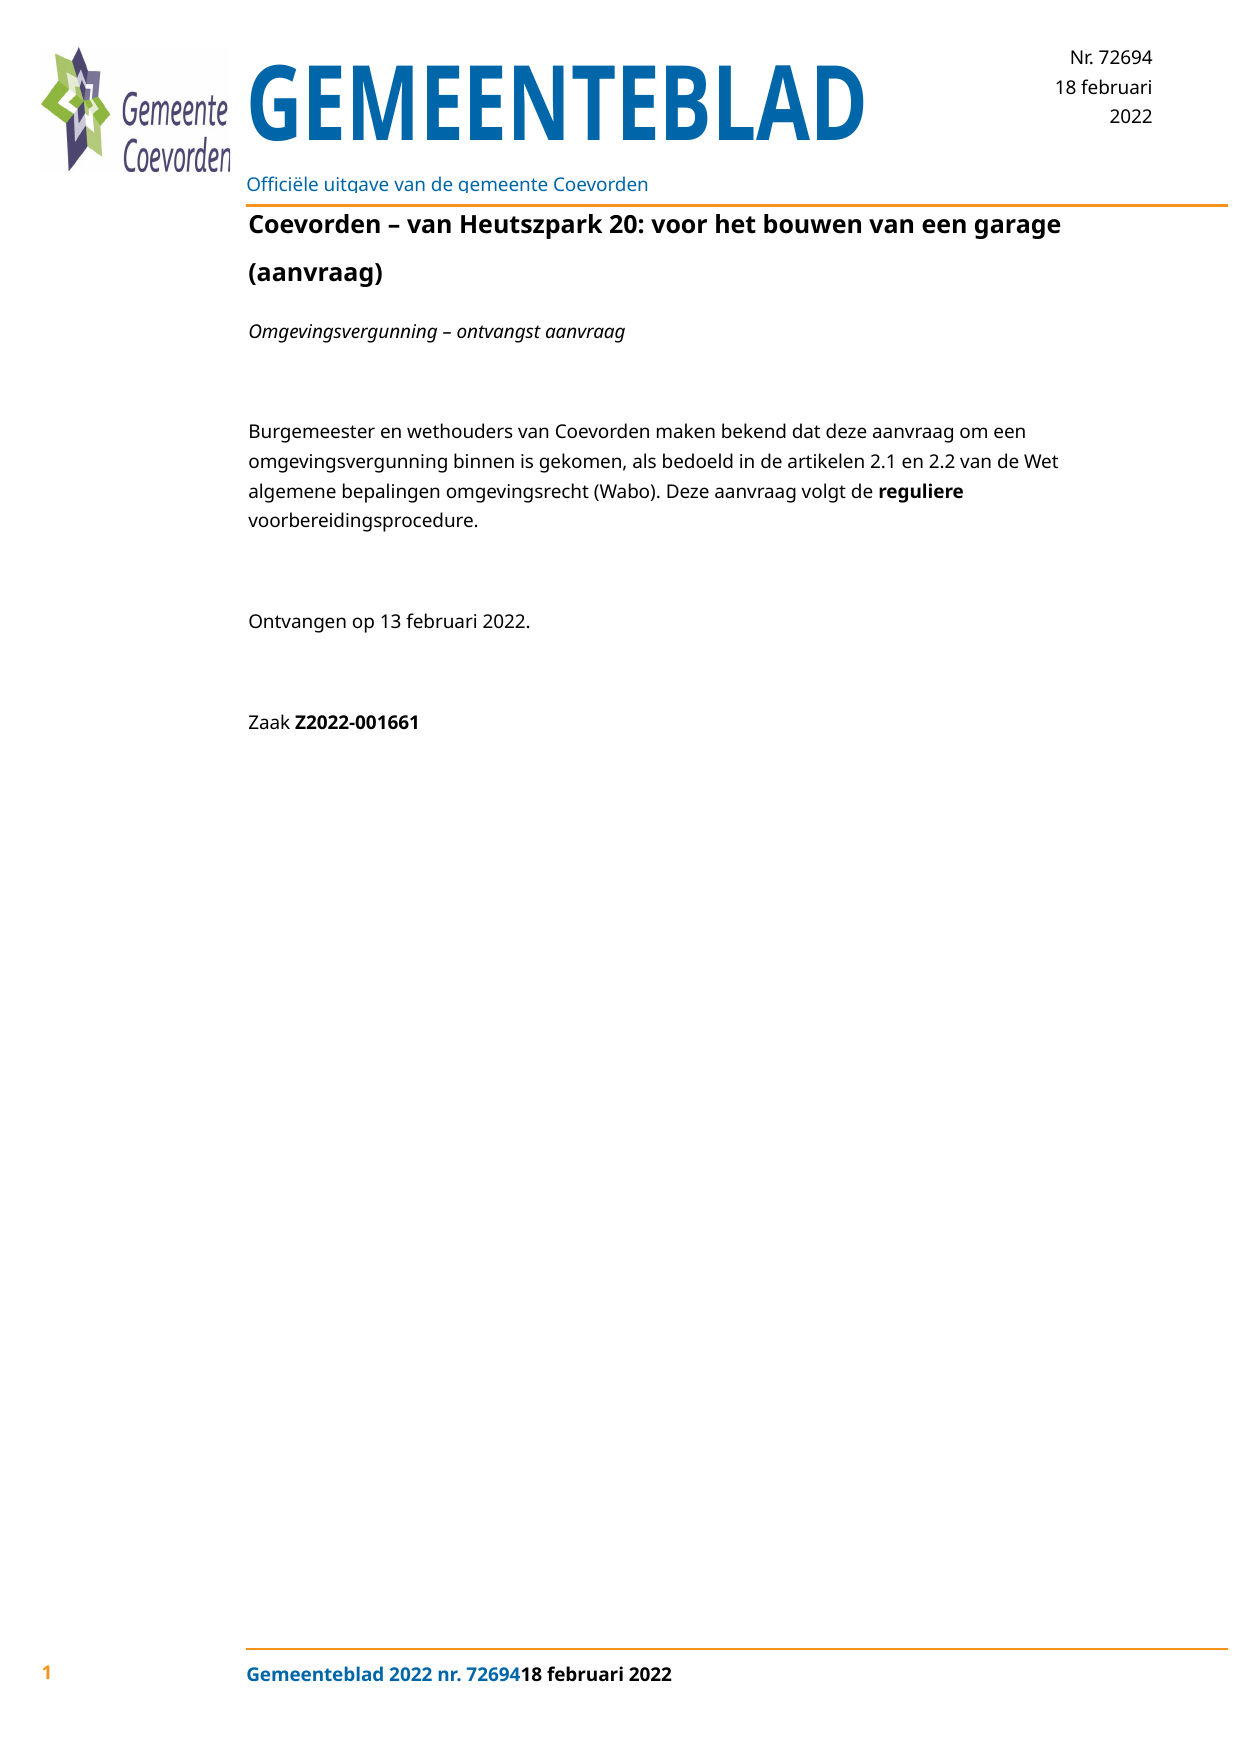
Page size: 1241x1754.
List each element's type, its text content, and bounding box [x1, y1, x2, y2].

text Ontvangen op 13 februari 2022. [248, 608, 1152, 634]
text Burgemeester en wethouders van Coevorden maken bekend dat deze aanvraag om een omgevingsvergunning binnen is gekomen, als bedoeld in de artikelen 2.1 en 2.2 van de Wet algemene bepalingen omgevingsrecht (Wabo). Deze aanvraag volgt de reguliere voorbereidingsprocedure. [248, 419, 1152, 533]
text Zaak Z2022-001661 [248, 709, 1152, 735]
text Omgevingsvergunning – ontvangst aanvraag [248, 318, 1152, 344]
text Coevorden – van Heutszpark 20: voor het bouwen van een garage (aanvraag) [248, 207, 1152, 288]
picture [41, 47, 231, 172]
